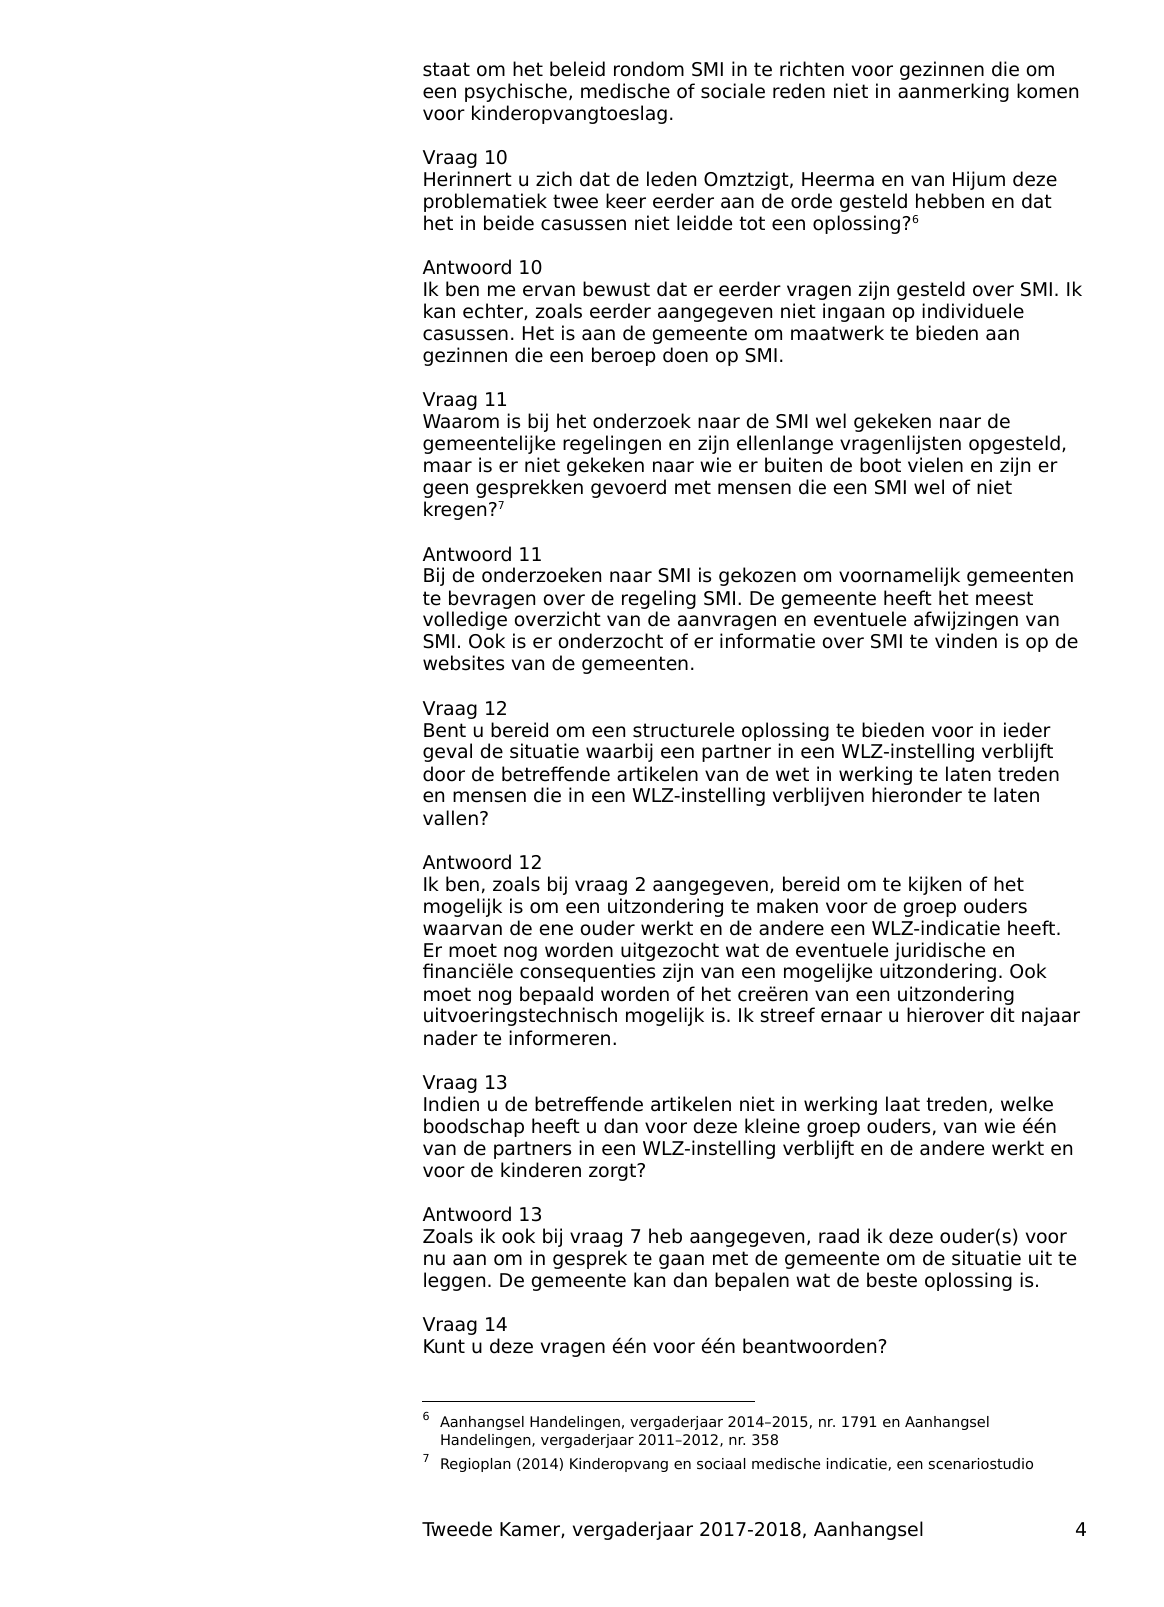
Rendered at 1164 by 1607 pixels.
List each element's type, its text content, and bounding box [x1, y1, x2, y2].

text Kunt u deze vragen één voor één beantwoorden? [422, 1336, 1087, 1358]
text Waarom is bij het onderzoek naar de SMI wel gekeken naar de gemeentelijke regelingen en zijn ellenlange vragenlijsten opgesteld, maar is er niet gekeken naar wie er buiten de boot vielen en zijn er geen gesprekken gevoerd met mensen die een SMI wel of niet kregen? [422, 411, 1087, 521]
text Herinnert u zich dat de leden Omztzigt, Heerma en van Hijum deze problematiek twee keer eerder aan de orde gesteld hebben en dat het in beide casussen niet leidde tot een oplossing? [422, 169, 1087, 235]
text Antwoord 10 [422, 257, 1087, 279]
text Aanhangsel Handelingen, vergaderjaar 2014–2015, nr. 1791 en Aanhangsel Handelingen, vergaderjaar 2011–2012, nr. 358 [422, 1410, 1087, 1449]
text Zoals ik ook bij vraag 7 heb aangegeven, raad ik deze ouder(s) voor nu aan om in gesprek te gaan met de gemeente om de situatie uit te leggen. De gemeente kan dan bepalen wat de beste oplossing is. [422, 1226, 1087, 1292]
text staat om het beleid rondom SMI in te richten voor gezinnen die om een psychische, medische of sociale reden niet in aanmerking komen voor kinderopvangtoeslag. [422, 59, 1087, 125]
text Vraag 11 [422, 389, 1087, 411]
text Vraag 13 [422, 1072, 1087, 1093]
text Vraag 10 [422, 147, 1087, 169]
text Antwoord 12 [422, 852, 1087, 873]
text Ik ben me ervan bewust dat er eerder vragen zijn gesteld over SMI. Ik kan echter, zoals eerder aangegeven niet ingaan op individuele casussen. Het is aan de gemeente om maatwerk te bieden aan gezinnen die een beroep doen op SMI. [422, 279, 1087, 367]
text Regioplan (2014) Kinderopvang en sociaal medische indicatie, een scenariostudio [422, 1452, 1087, 1474]
text Vraag 14 [422, 1314, 1087, 1336]
text Antwoord 11 [422, 543, 1087, 565]
text Indien u de betreffende artikelen niet in werking laat treden, welke boodschap heeft u dan voor deze kleine groep ouders, van wie één van de partners in een WLZ-instelling verblijft en de andere werkt en voor de kinderen zorgt? [422, 1093, 1087, 1181]
text Bij de onderzoeken naar SMI is gekozen om voornamelijk gemeenten te bevragen over de regeling SMI. De gemeente heeft het meest volledige overzicht van de aanvragen en eventuele afwijzingen van SMI. Ook is er onderzocht of er informatie over SMI te vinden is op de websites van de gemeenten. [422, 565, 1087, 675]
text Vraag 12 [422, 697, 1087, 719]
text Ik ben, zoals bij vraag 2 aangegeven, bereid om te kijken of het mogelijk is om een uitzondering te maken voor de groep ouders waarvan de ene ouder werkt en de andere een WLZ-indicatie heeft. Er moet nog worden uitgezocht wat de eventuele juridische en financiële consequenties zijn van een mogelijke uitzondering. Ook moet nog bepaald worden of het creëren van een uitzondering uitvoeringstechnisch mogelijk is. Ik streef ernaar u hierover dit najaar nader te informeren. [422, 873, 1087, 1049]
text Antwoord 13 [422, 1204, 1087, 1226]
text Bent u bereid om een structurele oplossing te bieden voor in ieder geval de situatie waarbij een partner in een WLZ-instelling verblijft door de betreffende artikelen van de wet in werking te laten treden en mensen die in een WLZ-instelling verblijven hieronder te laten vallen? [422, 719, 1087, 829]
